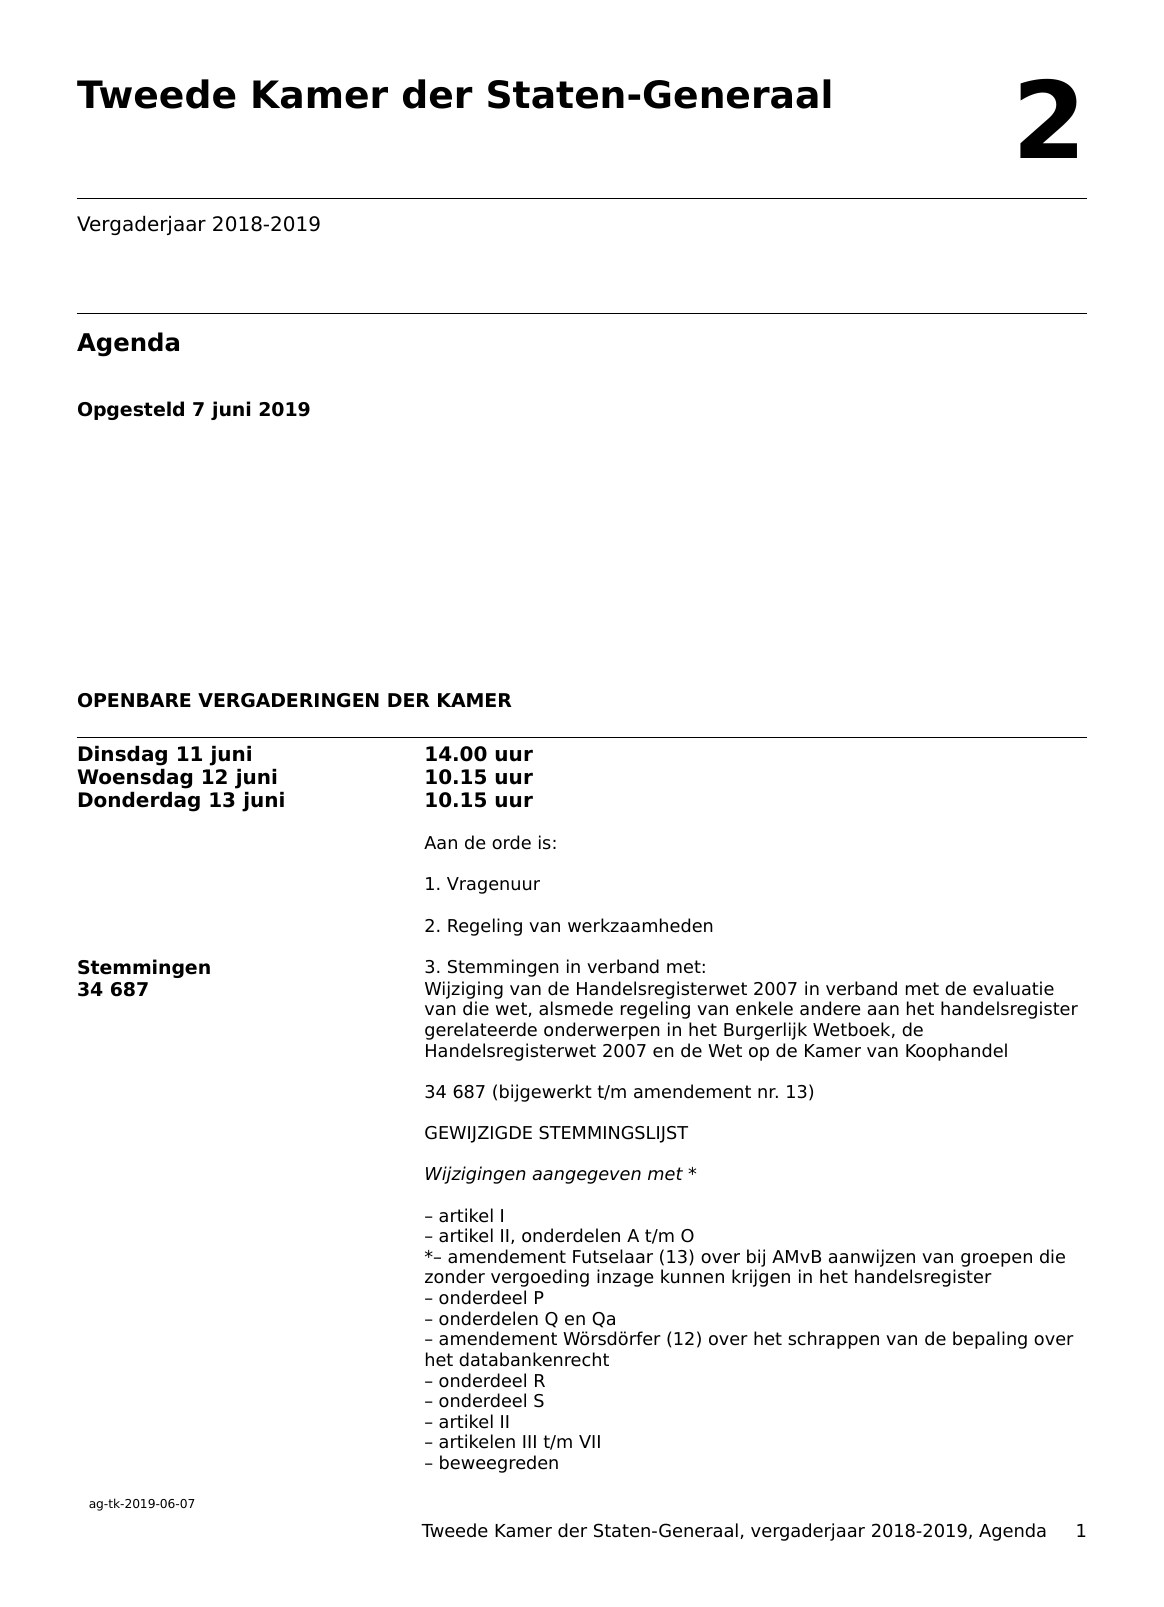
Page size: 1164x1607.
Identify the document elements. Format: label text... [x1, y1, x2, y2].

table_cell [401, 1226, 418, 1247]
table_cell 1. Vragenuur [418, 874, 1087, 895]
table_cell [401, 1206, 418, 1226]
table_header 2 [886, 59, 1087, 198]
table_cell 10.15 uur [418, 789, 1087, 812]
text Opgesteld 7 juni 2019 [77, 399, 1087, 421]
table_cell [418, 813, 1087, 833]
table_cell [77, 1391, 401, 1412]
table_cell [77, 1082, 401, 1102]
table_cell [418, 895, 1087, 916]
table_cell [77, 1164, 401, 1185]
table_cell 3. Stemmingen in verband met: [418, 957, 1087, 979]
table_cell [77, 1433, 401, 1453]
table_cell Donderdag 13 juni [77, 789, 401, 812]
table_cell [401, 1453, 418, 1474]
table_header Dinsdag 11 juni [77, 738, 401, 766]
table_cell [77, 916, 401, 936]
table_cell Wijziging van de Handelsregisterwet 2007 in verband met de evaluatie van die wet, alsmede regeling van enkele andere aan het handelsregister gerelateerde onderwerpen in het Burgerlijk Wetboek, de Handelsregisterwet 2007 en de Wet op de Kamer van Koophandel [418, 979, 1087, 1061]
table_cell [77, 936, 401, 957]
table_cell Agenda [77, 314, 422, 357]
table_cell [77, 1103, 401, 1123]
table_cell [77, 1371, 401, 1391]
table_cell Wijzigingen aangegeven met * [418, 1164, 1087, 1185]
table_cell [401, 1247, 418, 1288]
table_cell [401, 957, 418, 979]
table_cell [77, 874, 401, 895]
subtitle OPENBARE VERGADERINGEN DER KAMER [77, 690, 1087, 712]
table_cell 34 687 (bijgewerkt t/m amendement nr. 13) [418, 1082, 1087, 1102]
table_cell – artikel II, onderdelen A t/m O [418, 1226, 1087, 1247]
table_cell – artikelen III t/m VII [418, 1433, 1087, 1453]
table_cell [401, 789, 418, 812]
table_cell [401, 1329, 418, 1371]
table_cell [401, 854, 418, 874]
table_cell Woensdag 12 juni [77, 766, 401, 789]
table_cell [401, 936, 418, 957]
table_cell [401, 1164, 418, 1185]
text ag-tk-2019-06-07 [88, 1497, 323, 1511]
table_cell [401, 979, 418, 1061]
table_header Tweede Kamer der Staten-Generaal [77, 59, 886, 198]
table_cell [77, 813, 401, 833]
table_cell [401, 1123, 418, 1144]
table_cell [401, 1309, 418, 1329]
table_cell [418, 936, 1087, 957]
table_cell [418, 1144, 1087, 1164]
table_cell [77, 1123, 401, 1144]
table_cell – artikel II [418, 1412, 1087, 1432]
table_cell – artikel I [418, 1206, 1087, 1226]
table_cell [401, 813, 418, 833]
table_cell [77, 1144, 401, 1164]
table_cell [401, 1433, 418, 1453]
table_cell [418, 1185, 1087, 1206]
table_cell [401, 916, 418, 936]
table_cell 10.15 uur [418, 766, 1087, 789]
table_cell [401, 1082, 418, 1102]
table_cell [401, 1371, 418, 1391]
table_cell [77, 1185, 401, 1206]
table_cell [401, 1412, 418, 1432]
table_cell – beweegreden [418, 1453, 1087, 1474]
table_cell [401, 1061, 418, 1082]
table_cell [418, 1103, 1087, 1123]
table_cell [77, 1226, 401, 1247]
table_cell [401, 1103, 418, 1123]
table_cell – amendement Wörsdörfer (12) over het schrappen van de bepaling over het databankenrecht [418, 1329, 1087, 1371]
table_cell Stemmingen [77, 957, 401, 979]
table_cell [77, 1453, 401, 1474]
table_cell [422, 314, 1087, 357]
table_cell – onderdelen Q en Qa [418, 1309, 1087, 1329]
table_cell [77, 833, 401, 854]
table_cell Vergaderjaar 2018-2019 [77, 199, 1087, 313]
table_cell [401, 1144, 418, 1164]
table_header 14.00 uur [418, 738, 1087, 766]
table_cell [401, 874, 418, 895]
table_cell *– amendement Futselaar (13) over bij AMvB aanwijzen van groepen die zonder vergoeding inzage kunnen krijgen in het handelsregister [418, 1247, 1087, 1288]
table_cell 34 687 [77, 979, 401, 1061]
table_cell [401, 766, 418, 789]
table_cell Aan de orde is: [418, 833, 1087, 854]
table_cell [77, 1329, 401, 1371]
table_cell [418, 854, 1087, 874]
table_cell [401, 1288, 418, 1309]
table_cell – onderdeel S [418, 1391, 1087, 1412]
table_cell [77, 854, 401, 874]
table_cell [77, 1412, 401, 1432]
table_cell [77, 1288, 401, 1309]
table_cell [77, 1309, 401, 1329]
table_cell [401, 833, 418, 854]
table_cell [401, 1391, 418, 1412]
table_cell – onderdeel R [418, 1371, 1087, 1391]
table_header [401, 738, 418, 766]
table_cell [77, 895, 401, 916]
table_cell [401, 895, 418, 916]
table_cell [77, 1247, 401, 1288]
table_cell [418, 1061, 1087, 1082]
table_cell [77, 1061, 401, 1082]
table_cell GEWIJZIGDE STEMMINGSLIJST [418, 1123, 1087, 1144]
table_cell – onderdeel P [418, 1288, 1087, 1309]
table_cell [77, 1206, 401, 1226]
table_cell 2. Regeling van werkzaamheden [418, 916, 1087, 936]
table_cell [401, 1185, 418, 1206]
